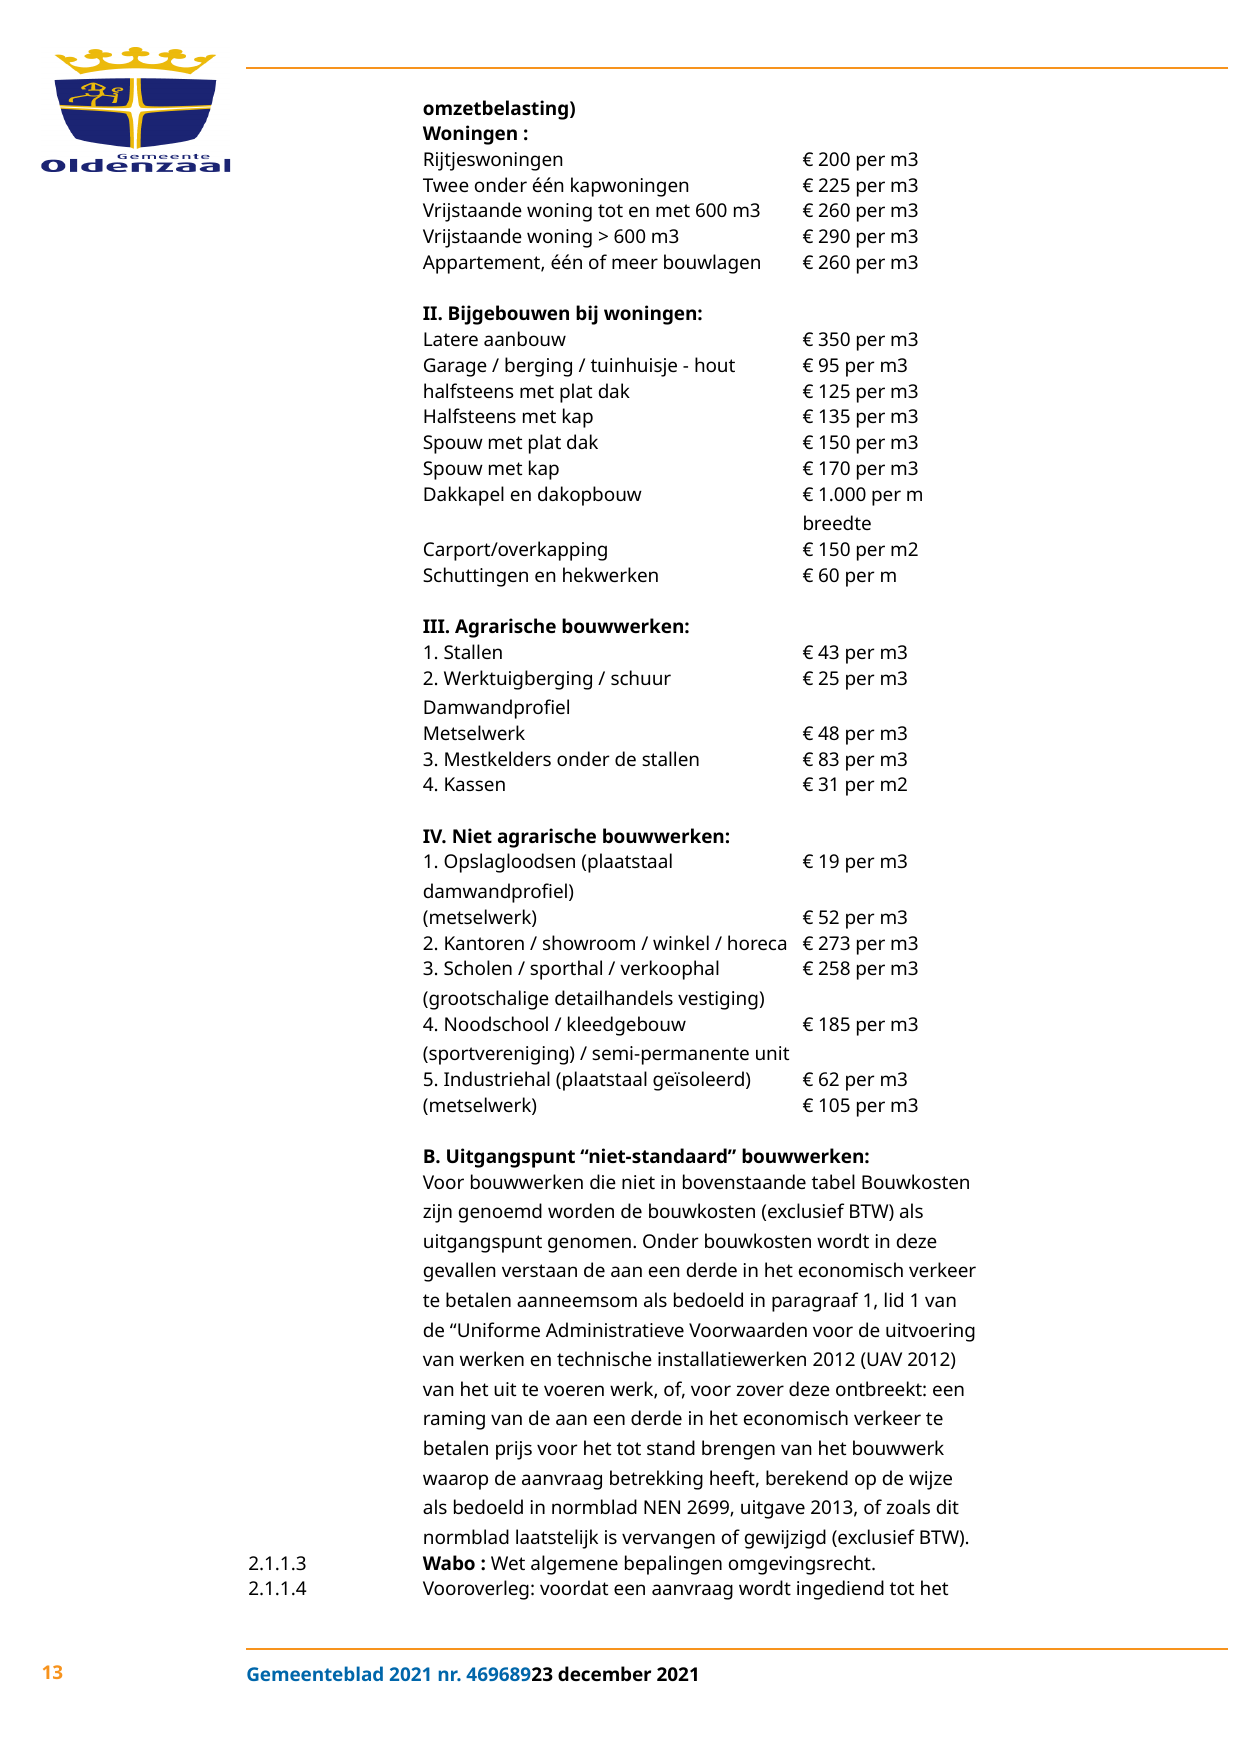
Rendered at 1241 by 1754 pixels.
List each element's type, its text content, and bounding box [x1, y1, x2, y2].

table_cell Vrijstaande woning tot en met 600 m3 [423, 198, 802, 223]
table_cell [248, 1169, 423, 1550]
table_cell [248, 665, 423, 720]
table_cell [248, 172, 423, 198]
table_cell [977, 823, 1152, 849]
table_cell € 185 per m3 [802, 1011, 977, 1066]
table_cell [248, 1011, 423, 1066]
table_cell Carport/overkapping [423, 536, 802, 562]
table_cell [248, 1143, 423, 1169]
table_cell [248, 720, 423, 746]
table_cell € 25 per m3 [802, 665, 977, 720]
table_cell € 200 per m3 [802, 146, 977, 172]
table_cell [248, 771, 423, 797]
table_cell [248, 429, 423, 455]
table_cell [977, 481, 1152, 536]
table_cell [977, 429, 1152, 455]
table_cell Vrijstaande woning > 600 m3 [423, 224, 802, 249]
table_cell [977, 1575, 1152, 1601]
table_cell € 170 per m3 [802, 455, 977, 481]
table_cell Vooroverleg: voordat een aanvraag wordt ingediend tot het [423, 1575, 977, 1601]
table_cell Dakkapel en dakopbouw [423, 481, 802, 536]
table_cell [248, 849, 423, 904]
table_cell 2.1.1.4 [248, 1575, 423, 1601]
table_cell (metselwerk) [423, 904, 802, 930]
table_cell [977, 955, 1152, 1011]
table_cell 5. Industriehal (plaatstaal geïsoleerd) [423, 1066, 802, 1092]
table_cell [977, 797, 1152, 823]
table_cell € 225 per m3 [802, 172, 977, 198]
table_cell € 350 per m3 [802, 326, 977, 352]
table_cell [248, 613, 423, 639]
table_cell Spouw met plat dak [423, 429, 802, 455]
table_cell [248, 588, 423, 613]
table_cell Twee onder één kapwoningen [423, 172, 802, 198]
table_cell 1. Opslagloodsen (plaatstaal damwandprofiel) [423, 849, 802, 904]
table_cell [977, 536, 1152, 562]
table_cell [802, 275, 977, 301]
table_cell [977, 849, 1152, 904]
table_cell 3. Mestkelders onder de stallen [423, 746, 802, 771]
table_cell € 31 per m2 [802, 771, 977, 797]
table_cell [248, 481, 423, 536]
table_cell [977, 172, 1152, 198]
table_cell [248, 536, 423, 562]
table_cell Rijtjeswoningen [423, 146, 802, 172]
table_cell 1. Stallen [423, 639, 802, 665]
table_cell Schuttingen en hekwerken [423, 562, 802, 587]
table_cell [802, 1118, 977, 1143]
table_cell [977, 95, 1152, 121]
table_cell € 95 per m3 [802, 352, 977, 378]
table_cell [248, 797, 423, 823]
table_cell [802, 797, 977, 823]
table_cell Metselwerk [423, 720, 802, 746]
table_cell [977, 1550, 1152, 1575]
table_cell [248, 639, 423, 665]
table_cell [248, 224, 423, 249]
table_cell [248, 746, 423, 771]
table_cell [977, 746, 1152, 771]
table_cell € 150 per m2 [802, 536, 977, 562]
table_cell [248, 562, 423, 587]
table_cell B. Uitgangspunt “niet-standaard” bouwwerken: [423, 1143, 977, 1169]
table_cell [977, 378, 1152, 403]
table_cell III. Agrarische bouwwerken: [423, 613, 802, 639]
table_cell [423, 797, 802, 823]
table_cell [977, 121, 1152, 146]
table_cell € 150 per m3 [802, 429, 977, 455]
table_cell [248, 249, 423, 275]
table_cell [248, 275, 423, 301]
table_cell [248, 121, 423, 146]
table_cell [802, 121, 977, 146]
table_cell [977, 1118, 1152, 1143]
table_cell [977, 613, 1152, 639]
table_cell € 43 per m3 [802, 639, 977, 665]
table_cell [977, 1066, 1152, 1092]
table_cell [248, 352, 423, 378]
table_cell € 19 per m3 [802, 849, 977, 904]
table_cell € 105 per m3 [802, 1092, 977, 1117]
table_cell [248, 378, 423, 403]
table_cell [977, 639, 1152, 665]
table_cell [248, 198, 423, 223]
table_cell 4. Kassen [423, 771, 802, 797]
table_cell € 48 per m3 [802, 720, 977, 746]
table_cell Appartement, één of meer bouwlagen [423, 249, 802, 275]
table_cell [423, 275, 802, 301]
picture [41, 47, 231, 172]
table_cell [977, 562, 1152, 587]
table_cell 4. Noodschool / kleedgebouw (sportvereniging) / semi-permanente unit [423, 1011, 802, 1066]
table_cell [977, 1169, 1152, 1550]
table_cell 2. Werktuigberging / schuur Damwandprofiel [423, 665, 802, 720]
table_cell [248, 1066, 423, 1092]
table_cell [248, 930, 423, 955]
table_cell Woningen : [423, 121, 802, 146]
table_cell [977, 588, 1152, 613]
table_cell [248, 301, 423, 326]
table_cell [248, 95, 423, 121]
table_cell [977, 930, 1152, 955]
table_cell [977, 771, 1152, 797]
table_cell [977, 720, 1152, 746]
table_cell € 260 per m3 [802, 249, 977, 275]
table_cell [977, 1143, 1152, 1169]
table_cell [248, 404, 423, 429]
table_cell [248, 326, 423, 352]
table_cell [248, 146, 423, 172]
table_cell [248, 955, 423, 1011]
table_cell € 260 per m3 [802, 198, 977, 223]
table_cell IV. Niet agrarische bouwwerken: [423, 823, 802, 849]
table_cell [248, 904, 423, 930]
table_cell [977, 326, 1152, 352]
table_cell (metselwerk) [423, 1092, 802, 1117]
table_cell [802, 588, 977, 613]
table_cell € 62 per m3 [802, 1066, 977, 1092]
table_cell [802, 95, 977, 121]
table_cell [977, 1092, 1152, 1117]
table_cell [977, 904, 1152, 930]
table_cell halfsteens met plat dak [423, 378, 802, 403]
table_cell [977, 301, 1152, 326]
table_cell [423, 588, 802, 613]
table_cell € 1.000 per m breedte [802, 481, 977, 536]
table_cell [977, 198, 1152, 223]
table_cell € 135 per m3 [802, 404, 977, 429]
table_cell [423, 1118, 802, 1143]
table_cell [802, 301, 977, 326]
table_cell [802, 613, 977, 639]
table_cell € 60 per m [802, 562, 977, 587]
table_cell [977, 224, 1152, 249]
table_cell Latere aanbouw [423, 326, 802, 352]
table_cell € 273 per m3 [802, 930, 977, 955]
table_cell [977, 404, 1152, 429]
table_cell [977, 665, 1152, 720]
table_cell [977, 1011, 1152, 1066]
table_cell Wabo : Wet algemene bepalingen omgevingsrecht. [423, 1550, 977, 1575]
table_cell [977, 146, 1152, 172]
table_cell [977, 455, 1152, 481]
table_cell 2. Kantoren / showroom / winkel / horeca [423, 930, 802, 955]
table_cell [248, 455, 423, 481]
table_cell [248, 1118, 423, 1143]
table_cell omzetbelasting) [423, 95, 802, 121]
table_cell [802, 823, 977, 849]
table_cell [977, 352, 1152, 378]
table_cell € 290 per m3 [802, 224, 977, 249]
table_cell II. Bijgebouwen bij woningen: [423, 301, 802, 326]
table_cell [248, 1092, 423, 1117]
table_cell Halfsteens met kap [423, 404, 802, 429]
table_cell € 258 per m3 [802, 955, 977, 1011]
table_cell € 125 per m3 [802, 378, 977, 403]
table_cell [977, 275, 1152, 301]
table_cell 2.1.1.3 [248, 1550, 423, 1575]
table_cell Garage / berging / tuinhuisje - hout [423, 352, 802, 378]
table_cell € 52 per m3 [802, 904, 977, 930]
table_cell 3. Scholen / sporthal / verkoophal (grootschalige detailhandels vestiging) [423, 955, 802, 1011]
table_cell [248, 823, 423, 849]
table_cell € 83 per m3 [802, 746, 977, 771]
table_cell Voor bouwwerken die niet in bovenstaande tabel Bouwkosten zijn genoemd worden de bouwkosten (exclusief BTW) als uitgangspunt genomen. Onder bouwkosten wordt in deze gevallen verstaan de aan een derde in het economisch verkeer te betalen aanneemsom als bedoeld in paragraaf 1, lid 1 van de “Uniforme Administratieve Voorwaarden voor de uitvoering van werken en technische installatiewerken 2012 (UAV 2012) van het uit te voeren werk, of, voor zover deze ontbreekt: een raming van de aan een derde in het economisch verkeer te betalen prijs voor het tot stand brengen van het bouwwerk waarop de aanvraag betrekking heeft, berekend op de wijze als bedoeld in normblad NEN 2699, uitgave 2013, of zoals dit normblad laatstelijk is vervangen of gewijzigd (exclusief BTW). [423, 1169, 977, 1550]
table_cell [977, 249, 1152, 275]
table_cell Spouw met kap [423, 455, 802, 481]
